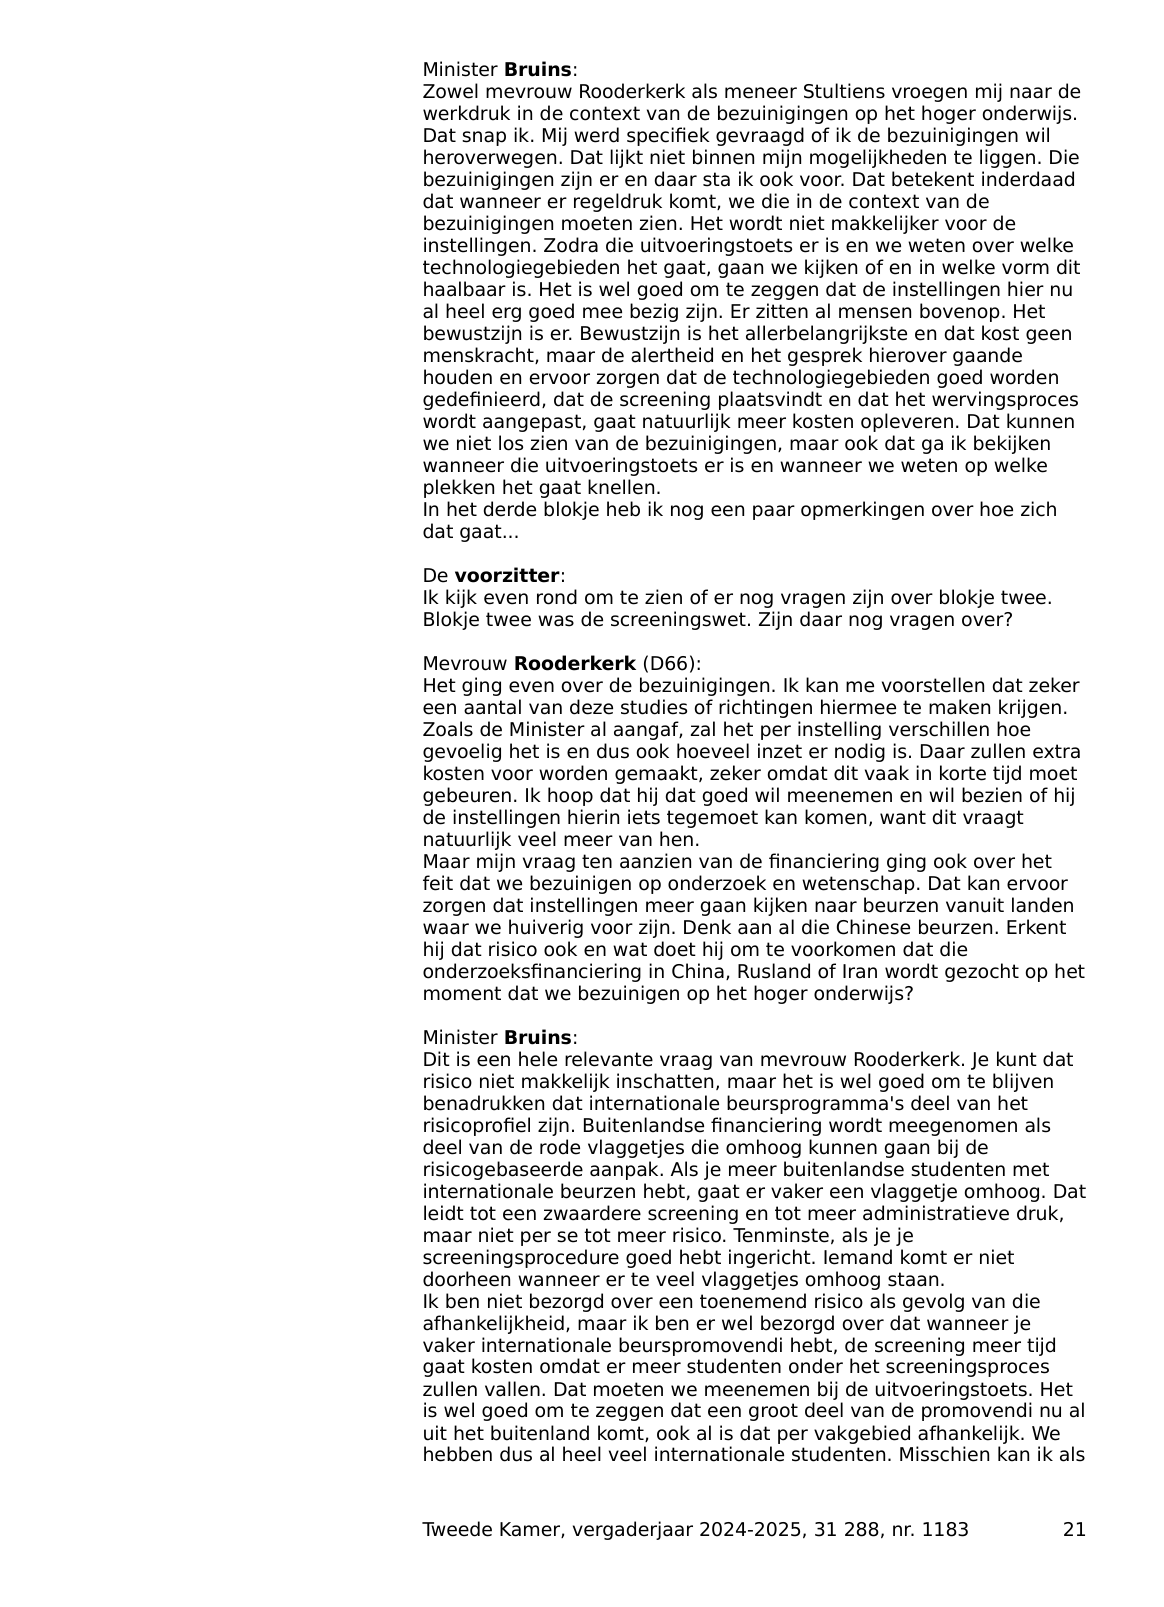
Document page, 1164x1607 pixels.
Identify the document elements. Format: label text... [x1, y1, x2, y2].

text Ik ben niet bezorgd over een toenemend risico als gevolg van die afhankelijkheid, maar ik ben er wel bezorgd over dat wanneer je vaker internationale beurspromovendi hebt, de screening meer tijd gaat kosten omdat er meer studenten onder het screeningsproces zullen vallen. Dat moeten we meenemen bij de uitvoeringstoets. Het is wel goed om te zeggen dat een groot deel van de promovendi nu al uit het buitenland komt, ook al is dat per vakgebied afhankelijk. We hebben dus al heel veel internationale studenten. Misschien kan ik als [422, 1291, 1087, 1466]
text In het derde blokje heb ik nog een paar opmerkingen over hoe zich dat gaat... [422, 499, 1087, 543]
text Ik kijk even rond om te zien of er nog vragen zijn over blokje twee. Blokje twee was de screeningswet. Zijn daar nog vragen over? [422, 587, 1087, 631]
text Het ging even over de bezuinigingen. Ik kan me voorstellen dat zeker een aantal van deze studies of richtingen hiermee te maken krijgen. Zoals de Minister al aangaf, zal het per instelling verschillen hoe gevoelig het is en dus ook hoeveel inzet er nodig is. Daar zullen extra kosten voor worden gemaakt, zeker omdat dit vaak in korte tijd moet gebeuren. Ik hoop dat hij dat goed wil meenemen en wil bezien of hij de instellingen hierin iets tegemoet kan komen, want dit vraagt natuurlijk veel meer van hen. [422, 675, 1087, 851]
text Zowel mevrouw Rooderkerk als meneer Stultiens vroegen mij naar de werkdruk in de context van de bezuinigingen op het hoger onderwijs. Dat snap ik. Mij werd specifiek gevraagd of ik de bezuinigingen wil heroverwegen. Dat lijkt niet binnen mijn mogelijkheden te liggen. Die bezuinigingen zijn er en daar sta ik ook voor. Dat betekent inderdaad dat wanneer er regeldruk komt, we die in de context van de bezuinigingen moeten zien. Het wordt niet makkelijker voor de instellingen. Zodra die uitvoeringstoets er is en we weten over welke technologiegebieden het gaat, gaan we kijken of en in welke vorm dit haalbaar is. Het is wel goed om te zeggen dat de instellingen hier nu al heel erg goed mee bezig zijn. Er zitten al mensen bovenop. Het bewustzijn is er. Bewustzijn is het allerbelangrijkste en dat kost geen menskracht, maar de alertheid en het gesprek hierover gaande houden en ervoor zorgen dat de technologiegebieden goed worden gedefinieerd, dat de screening plaatsvindt en dat het wervingsproces wordt aangepast, gaat natuurlijk meer kosten opleveren. Dat kunnen we niet los zien van de bezuinigingen, maar ook dat ga ik bekijken wanneer die uitvoeringstoets er is en wanneer we weten op welke plekken het gaat knellen. [422, 81, 1087, 499]
text Dit is een hele relevante vraag van mevrouw Rooderkerk. Je kunt dat risico niet makkelijk inschatten, maar het is wel goed om te blijven benadrukken dat internationale beursprogramma's deel van het risicoprofiel zijn. Buitenlandse financiering wordt meegenomen als deel van de rode vlaggetjes die omhoog kunnen gaan bij de risicogebaseerde aanpak. Als je meer buitenlandse studenten met internationale beurzen hebt, gaat er vaker een vlaggetje omhoog. Dat leidt tot een zwaardere screening en tot meer administratieve druk, maar niet per se tot meer risico. Tenminste, als je je screeningsprocedure goed hebt ingericht. Iemand komt er niet doorheen wanneer er te veel vlaggetjes omhoog staan. [422, 1049, 1087, 1291]
text Mevrouw Rooderkerk (D66): [422, 653, 1087, 675]
text Minister Bruins: [422, 1027, 1087, 1049]
text Minister Bruins: [422, 59, 1087, 81]
text De voorzitter: [422, 565, 1087, 587]
text Maar mijn vraag ten aanzien van de financiering ging ook over het feit dat we bezuinigen op onderzoek en wetenschap. Dat kan ervoor zorgen dat instellingen meer gaan kijken naar beurzen vanuit landen waar we huiverig voor zijn. Denk aan al die Chinese beurzen. Erkent hij dat risico ook en wat doet hij om te voorkomen dat die onderzoeksfinanciering in China, Rusland of Iran wordt gezocht op het moment dat we bezuinigen op het hoger onderwijs? [422, 851, 1087, 1004]
